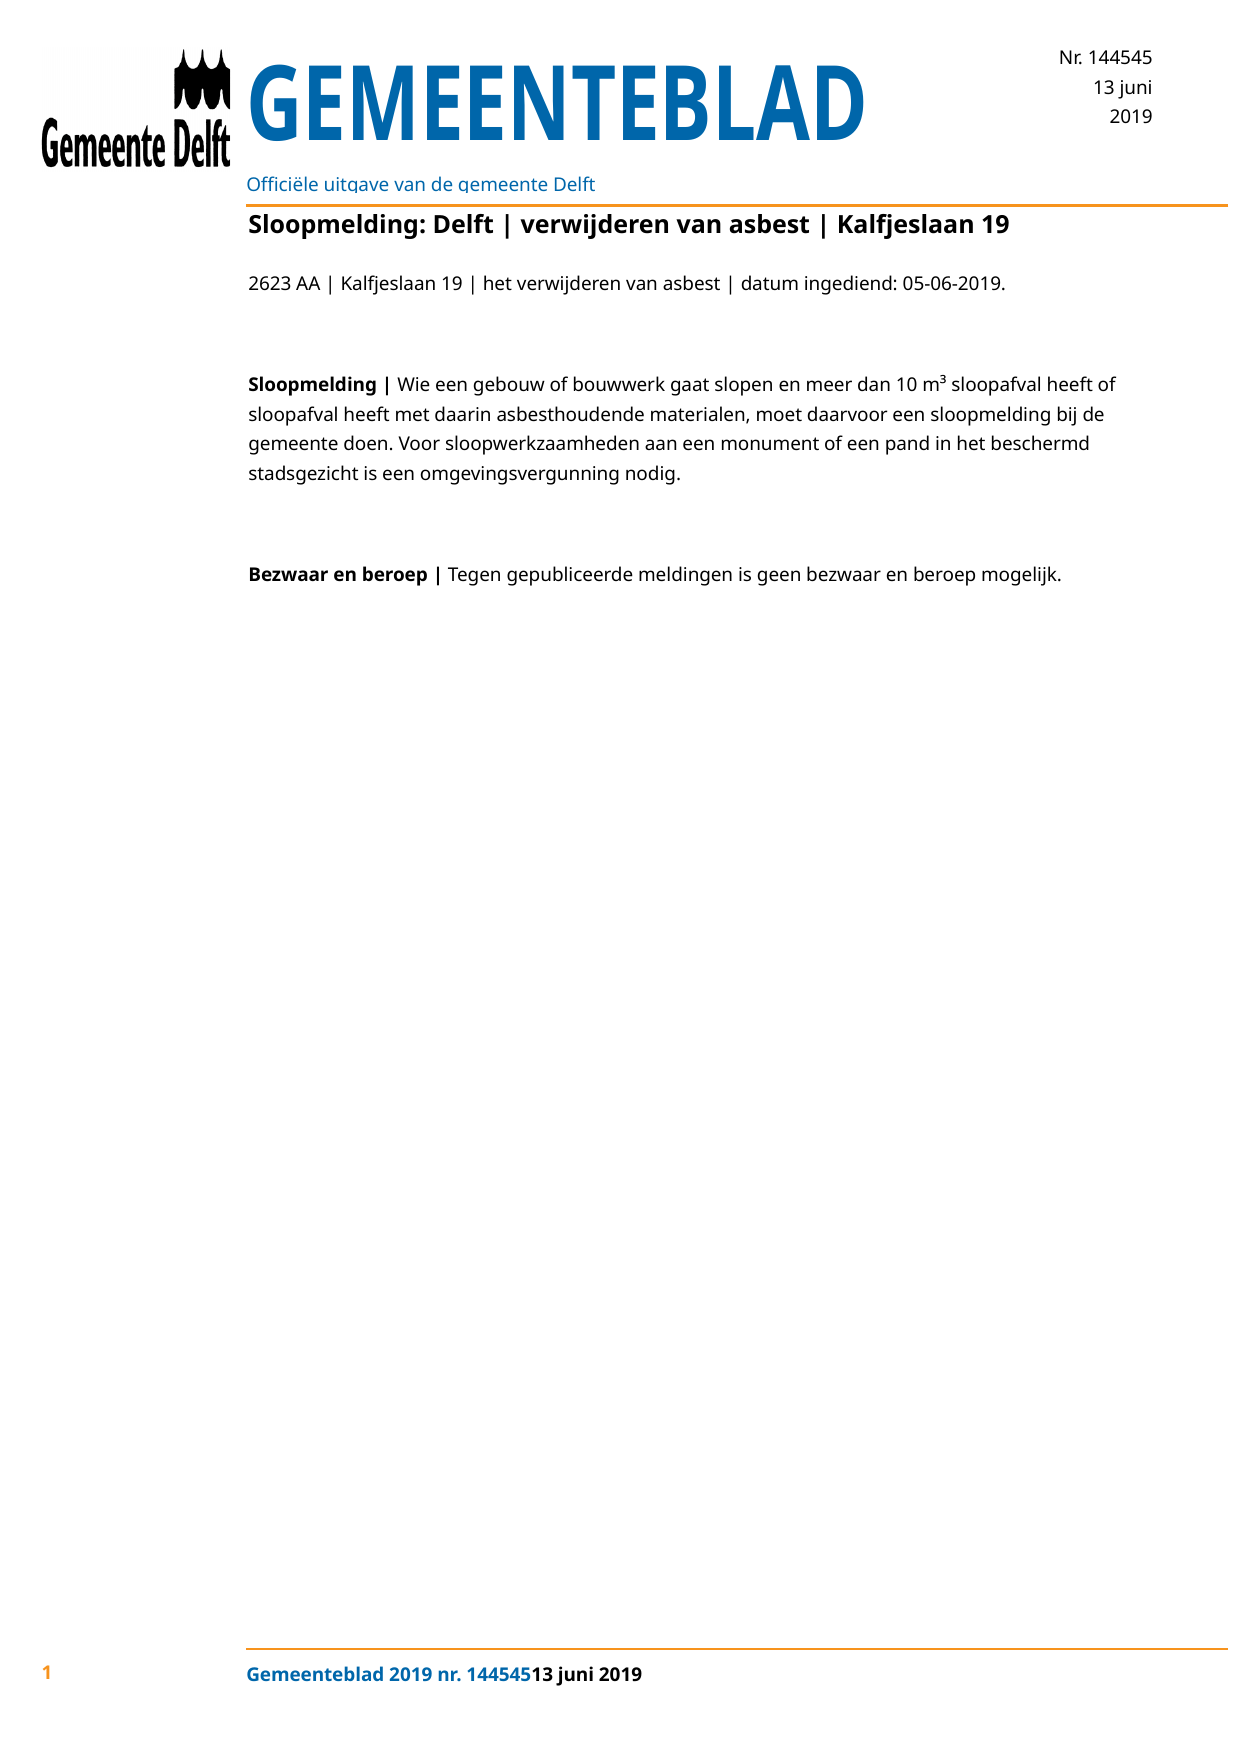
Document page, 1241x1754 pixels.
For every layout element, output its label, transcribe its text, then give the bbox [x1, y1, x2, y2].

text Sloopmelding | Wie een gebouw of bouwwerk gaat slopen en meer dan 10 m³ sloopafval heeft of sloopafval heeft met daarin asbesthoudende materialen, moet daarvoor een sloopmelding bij de gemeente doen. Voor sloopwerkzaamheden aan een monument of een pand in het beschermd stadsgezicht is een omgevingsvergunning nodig. [248, 371, 1152, 486]
text Sloopmelding: Delft | verwijderen van asbest | Kalfjeslaan 19 [248, 207, 1152, 241]
picture [41, 47, 231, 172]
text Bezwaar en beroep | Tegen gepubliceerde meldingen is geen bezwaar en beroep mogelijk. [248, 561, 1152, 586]
text 2623 AA | Kalfjeslaan 19 | het verwijderen van asbest | datum ingediend: 05-06-2019. [248, 270, 1152, 296]
